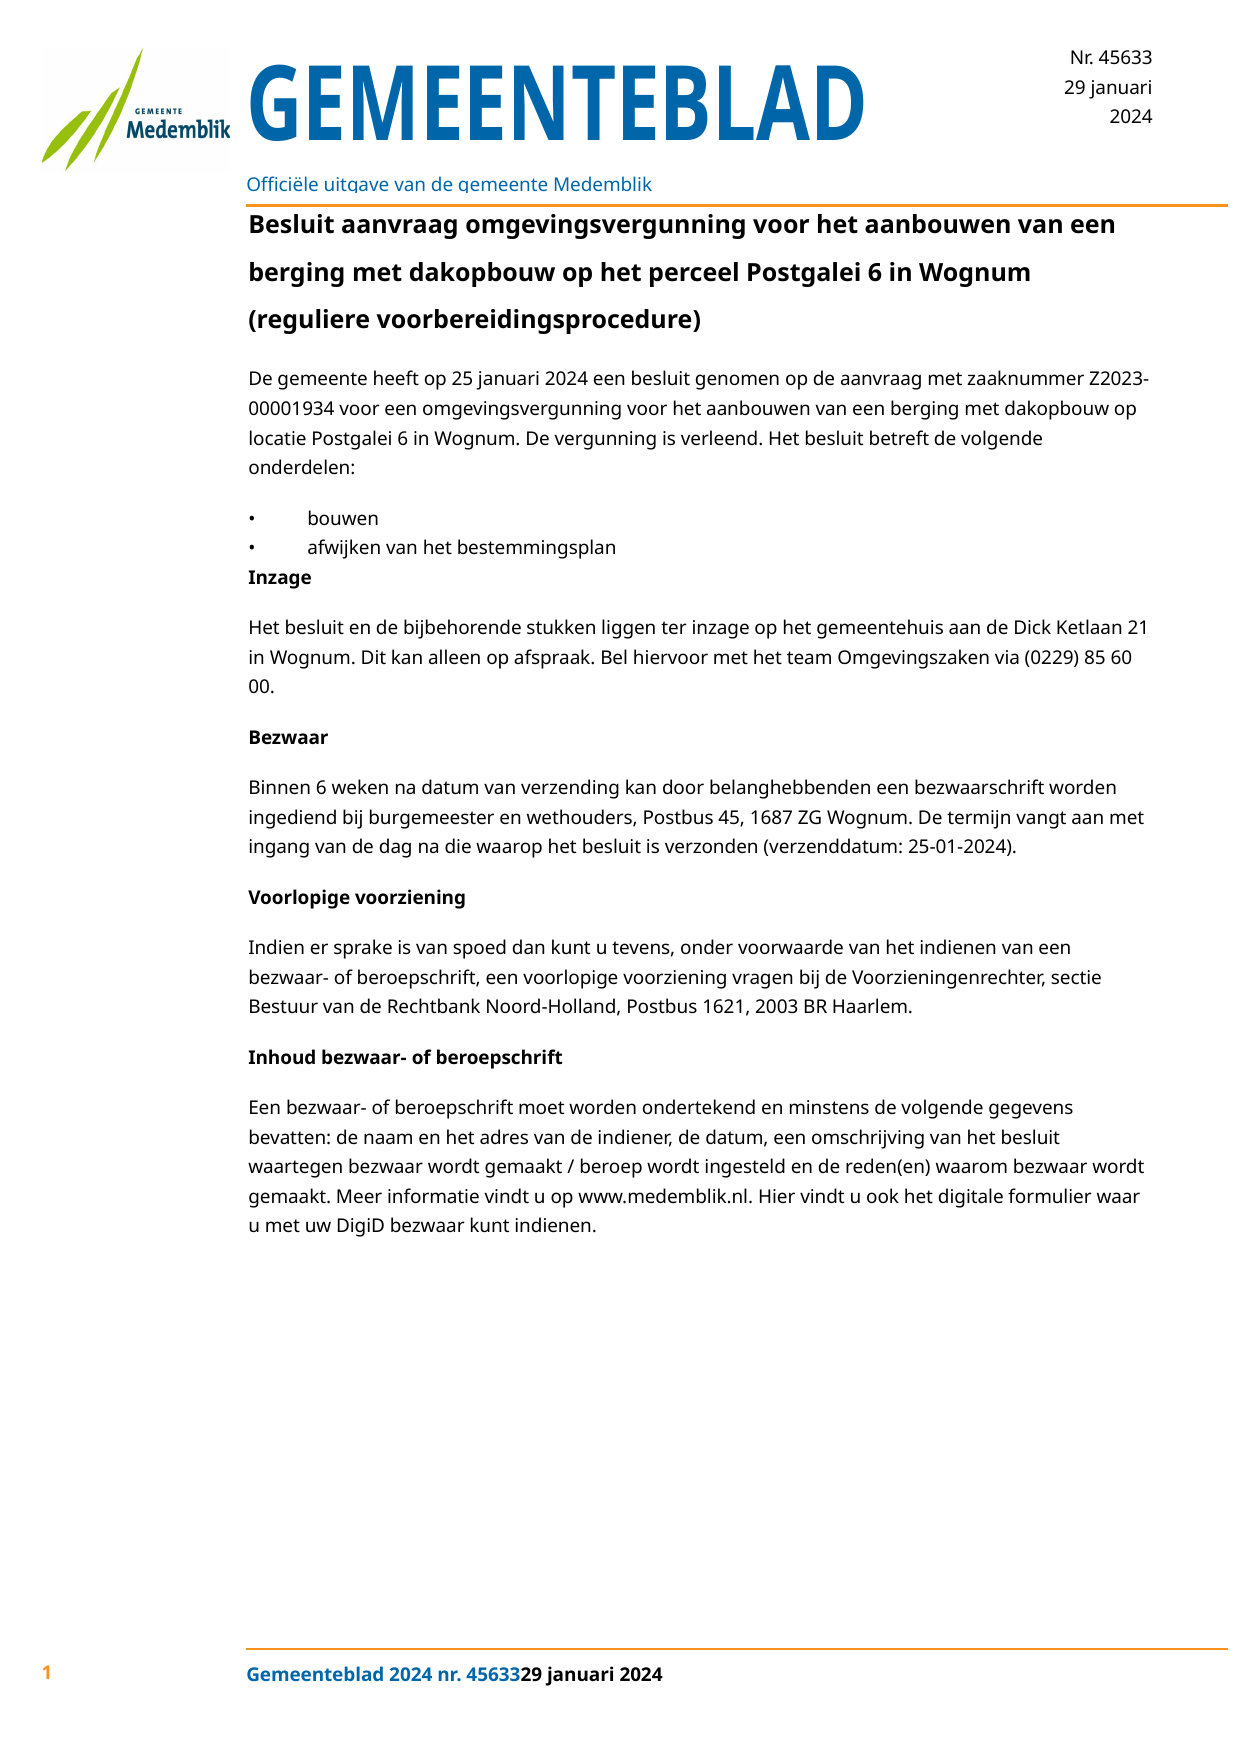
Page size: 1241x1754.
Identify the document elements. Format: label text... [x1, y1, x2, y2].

text Het besluit en de bijbehorende stukken liggen ter inzage op het gemeentehuis aan de Dick Ketlaan 21 in Wognum. Dit kan alleen op afspraak. Bel hiervoor met het team Omgevingszaken via (0229) 85 60 00. [248, 614, 1152, 699]
list bouwen [248, 505, 1152, 530]
text Bezwaar [248, 724, 1152, 749]
picture [41, 47, 231, 172]
text De gemeente heeft op 25 januari 2024 een besluit genomen op de aanvraag met zaaknummer Z2023-00001934 voor een omgevingsvergunning voor het aanbouwen van een berging met dakopbouw op locatie Postgalei 6 in Wognum. De vergunning is verleend. Het besluit betreft de volgende onderdelen: [248, 366, 1152, 480]
text Binnen 6 weken na datum van verzending kan door belanghebbenden een bezwaarschrift worden ingediend bij burgemeester en wethouders, Postbus 45, 1687 ZG Wognum. De termijn vangt aan met ingang van de dag na die waarop het besluit is verzonden (verzenddatum: 25-01-2024). [248, 774, 1152, 859]
text Indien er sprake is van spoed dan kunt u tevens, onder voorwaarde van het indienen van een bezwaar- of beroepschrift, een voorlopige voorziening vragen bij de Voorzieningenrechter, sectie Bestuur van de Rechtbank Noord-Holland, Postbus 1621, 2003 BR Haarlem. [248, 934, 1152, 1019]
text Een bezwaar- of beroepschrift moet worden ondertekend en minstens de volgende gegevens bevatten: de naam en het adres van de indiener, de datum, een omschrijving van het besluit waartegen bezwaar wordt gemaakt / beroep wordt ingesteld en de reden(en) waarom bezwaar wordt gemaakt. Meer informatie vindt u op www.medemblik.nl. Hier vindt u ook het digitale formulier waar u met uw DigiD bezwaar kunt indienen. [248, 1094, 1152, 1238]
text Besluit aanvraag omgevingsvergunning voor het aanbouwen van een berging met dakopbouw op het perceel Postgalei 6 in Wognum (reguliere voorbereidingsprocedure) [248, 207, 1152, 336]
list afwijken van het bestemmingsplan [248, 534, 1152, 560]
text Inhoud bezwaar- of beroepschrift [248, 1044, 1152, 1069]
text Inzage [248, 564, 1152, 589]
text Voorlopige voorziening [248, 884, 1152, 909]
